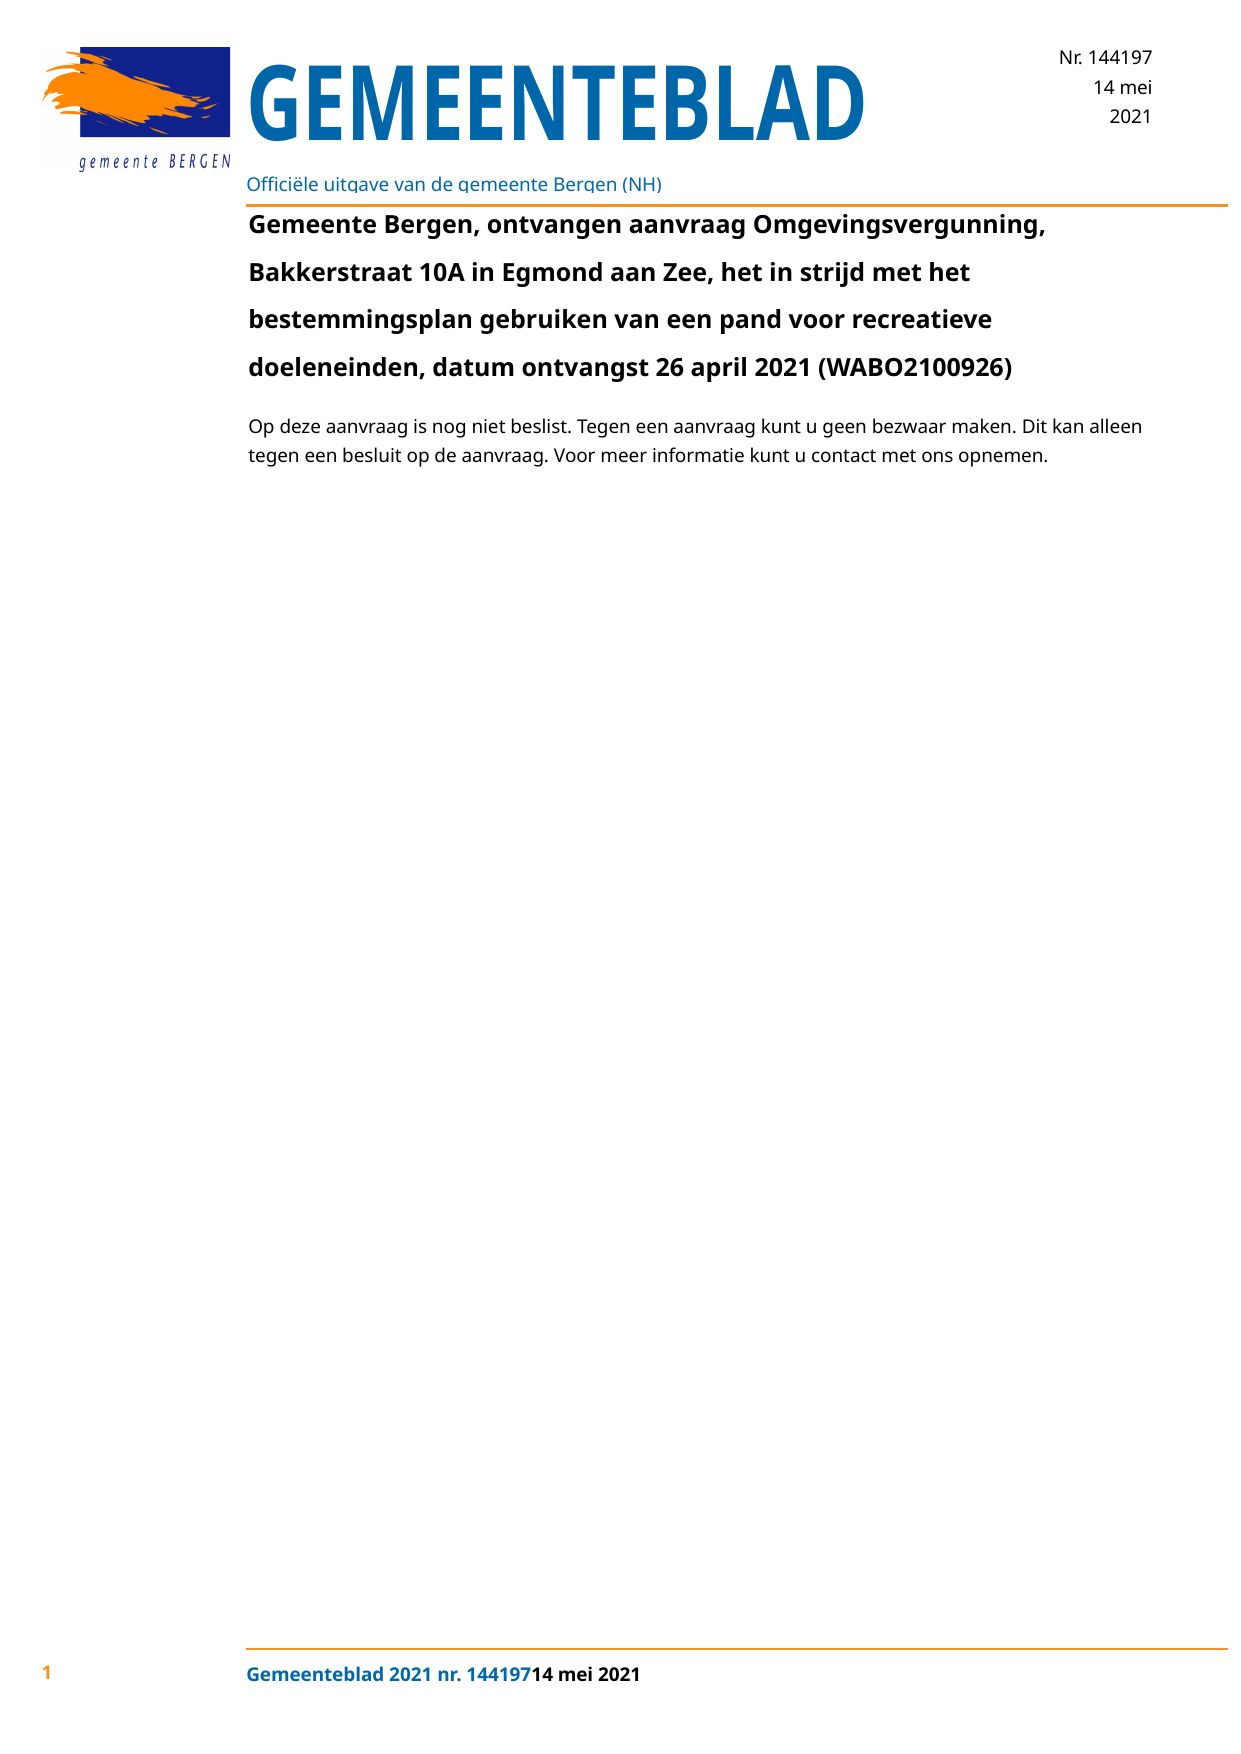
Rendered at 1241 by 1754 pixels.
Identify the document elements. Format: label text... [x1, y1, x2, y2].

picture [41, 47, 231, 172]
text Op deze aanvraag is nog niet beslist. Tegen een aanvraag kunt u geen bezwaar maken. Dit kan alleen tegen een besluit op de aanvraag. Voor meer informatie kunt u contact met ons opnemen. [248, 413, 1152, 468]
text Gemeente Bergen, ontvangen aanvraag Omgevingsvergunning, Bakkerstraat 10A in Egmond aan Zee, het in strijd met het bestemmingsplan gebruiken van een pand voor recreatieve doeleneinden, datum ontvangst 26 april 2021 (WABO2100926) [248, 207, 1152, 384]
